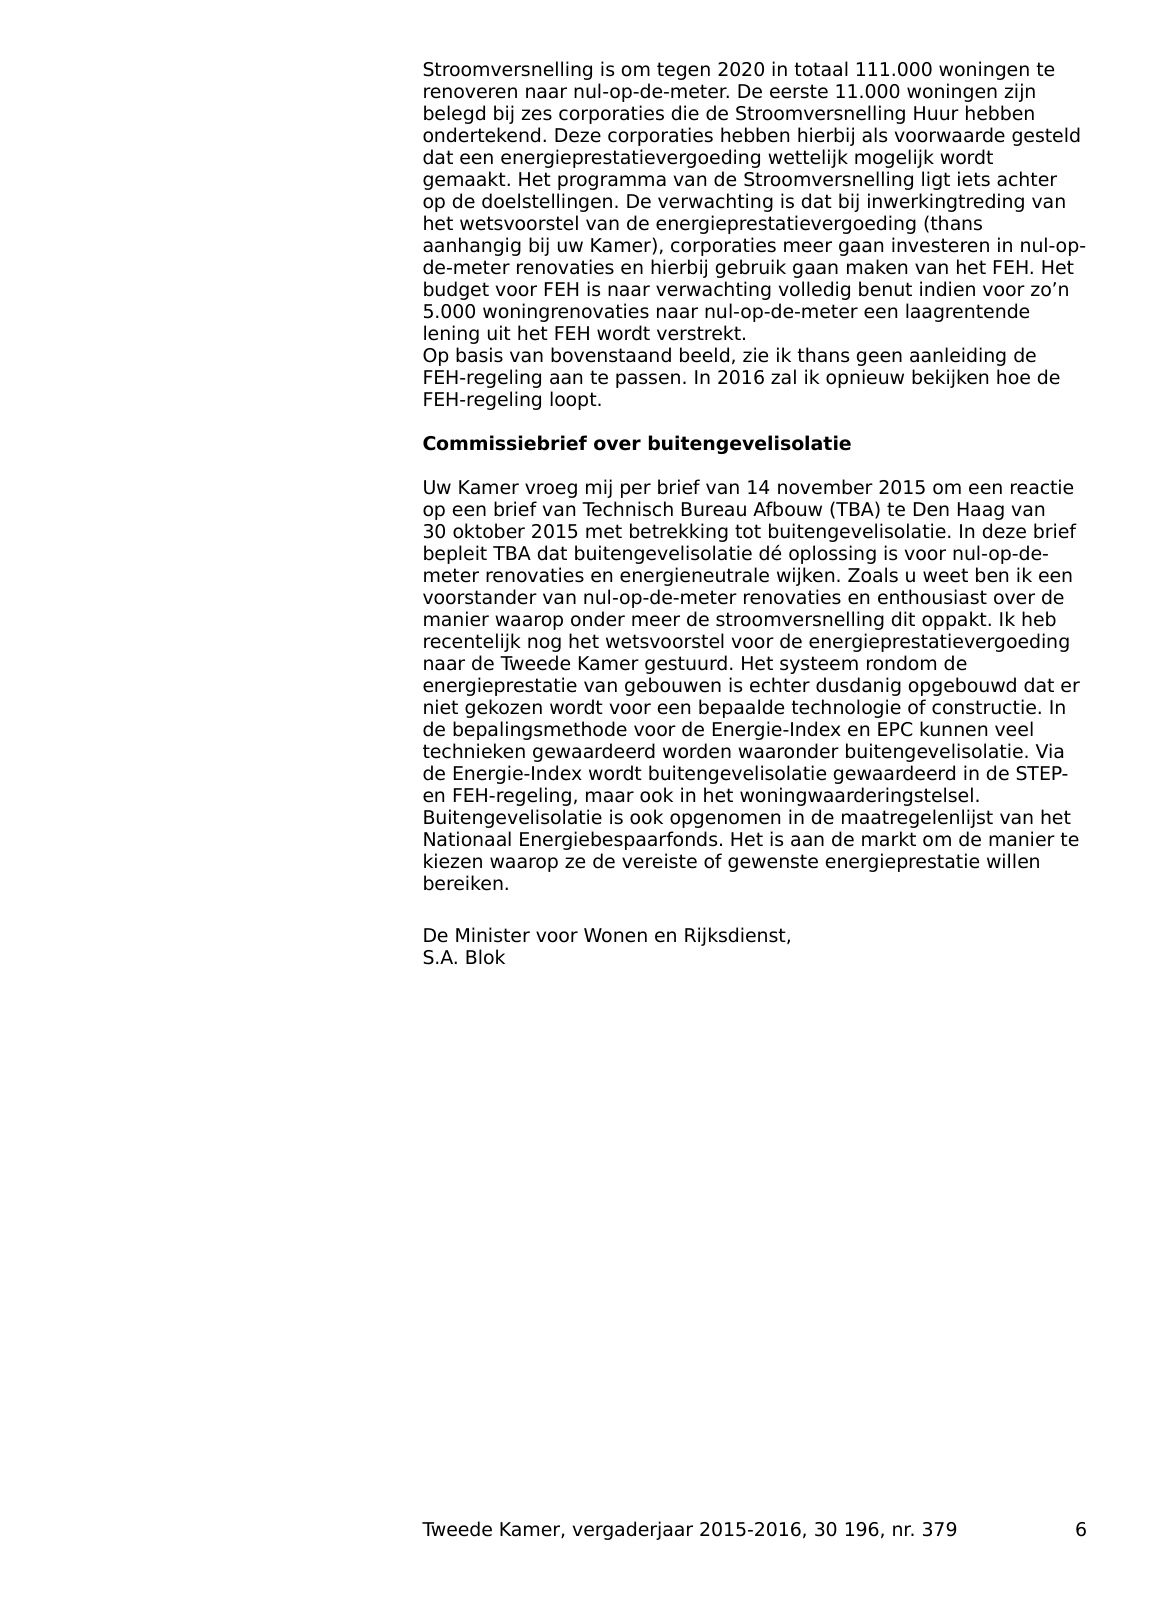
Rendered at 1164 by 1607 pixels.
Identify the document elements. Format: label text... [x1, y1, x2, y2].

text Uw Kamer vroeg mij per brief van 14 november 2015 om een reactie op een brief van Technisch Bureau Afbouw (TBA) te Den Haag van 30 oktober 2015 met betrekking tot buitengevelisolatie. In deze brief bepleit TBA dat buitengevelisolatie dé oplossing is voor nul-op-de-meter renovaties en energieneutrale wijken. Zoals u weet ben ik een voorstander van nul-op-de-meter renovaties en enthousiast over de manier waarop onder meer de stroomversnelling dit oppakt. Ik heb recentelijk nog het wetsvoorstel voor de energieprestatievergoeding naar de Tweede Kamer gestuurd. Het systeem rondom de energieprestatie van gebouwen is echter dusdanig opgebouwd dat er niet gekozen wordt voor een bepaalde technologie of constructie. In de bepalingsmethode voor de Energie-Index en EPC kunnen veel technieken gewaardeerd worden waaronder buitengevelisolatie. Via de Energie-Index wordt buitengevelisolatie gewaardeerd in de STEP- en FEH-regeling, maar ook in het woningwaarderingstelsel. Buitengevelisolatie is ook opgenomen in de maatregelenlijst van het Nationaal Energiebespaarfonds. Het is aan de markt om de manier te kiezen waarop ze de vereiste of gewenste energieprestatie willen bereiken. [422, 477, 1087, 895]
text De Minister voor Wonen en Rijksdienst, S.A. Blok [422, 925, 1087, 969]
subtitle Commissiebrief over buitengevelisolatie [422, 433, 1087, 455]
text Op basis van bovenstaand beeld, zie ik thans geen aanleiding de FEH-regeling aan te passen. In 2016 zal ik opnieuw bekijken hoe de FEH-regeling loopt. [422, 345, 1087, 411]
text Stroomversnelling is om tegen 2020 in totaal 111.000 woningen te renoveren naar nul-op-de-meter. De eerste 11.000 woningen zijn belegd bij zes corporaties die de Stroomversnelling Huur hebben ondertekend. Deze corporaties hebben hierbij als voorwaarde gesteld dat een energieprestatievergoeding wettelijk mogelijk wordt gemaakt. Het programma van de Stroomversnelling ligt iets achter op de doelstellingen. De verwachting is dat bij inwerkingtreding van het wetsvoorstel van de energieprestatievergoeding (thans aanhangig bij uw Kamer), corporaties meer gaan investeren in nul-op-de-meter renovaties en hierbij gebruik gaan maken van het FEH. Het budget voor FEH is naar verwachting volledig benut indien voor zo’n 5.000 woningrenovaties naar nul-op-de-meter een laagrentende lening uit het FEH wordt verstrekt. [422, 59, 1087, 345]
